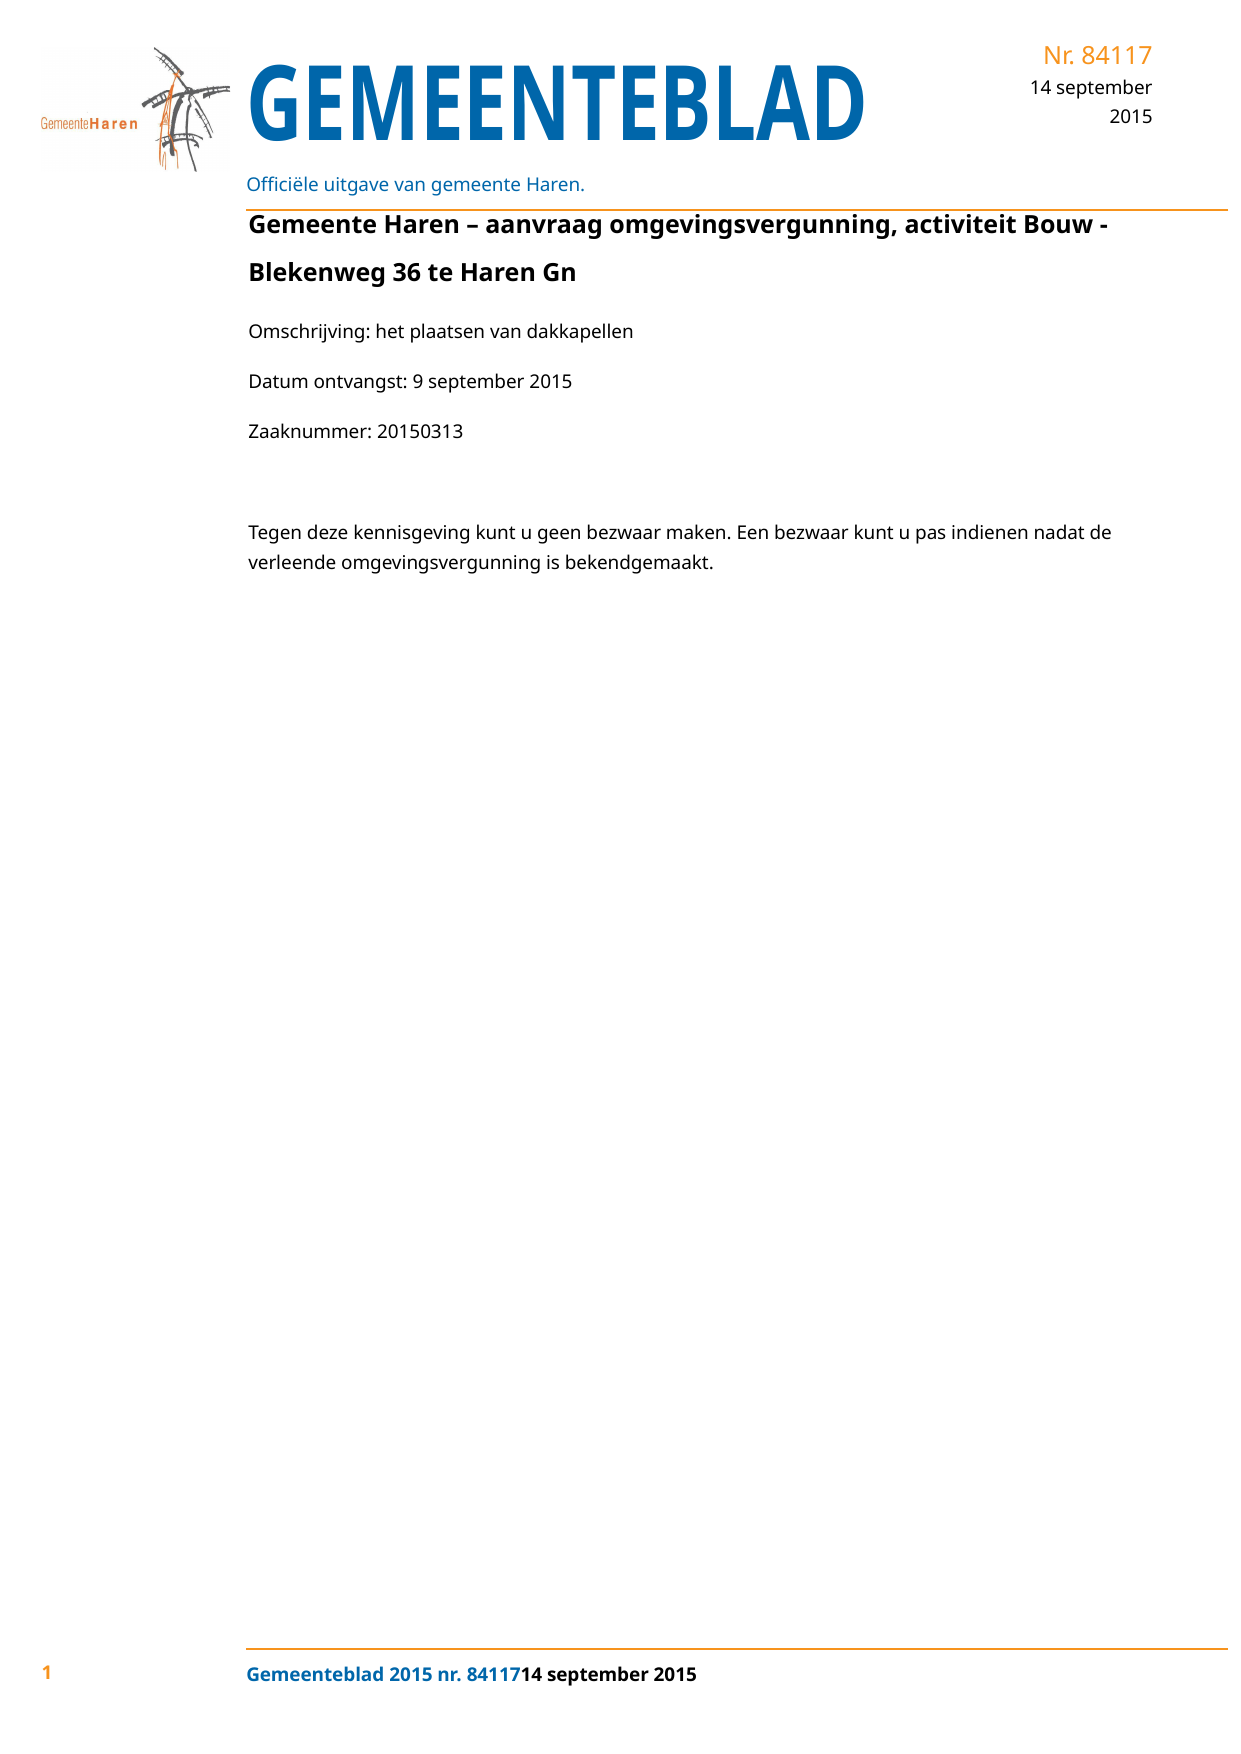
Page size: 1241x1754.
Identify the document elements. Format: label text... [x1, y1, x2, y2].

text Zaaknummer: 20150313 [248, 419, 1152, 444]
text Datum ontvangst: 9 september 2015 [248, 368, 1152, 394]
text Gemeente Haren – aanvraag omgevingsvergunning, activiteit Bouw - Blekenweg 36 te Haren Gn [248, 211, 1152, 288]
text Tegen deze kennisgeving kunt u geen bezwaar maken. Een bezwaar kunt u pas indienen nadat de verleende omgevingsvergunning is bekendgemaakt. [248, 519, 1152, 575]
text Omschrijving: het plaatsen van dakkapellen [248, 318, 1152, 344]
picture [41, 47, 231, 172]
